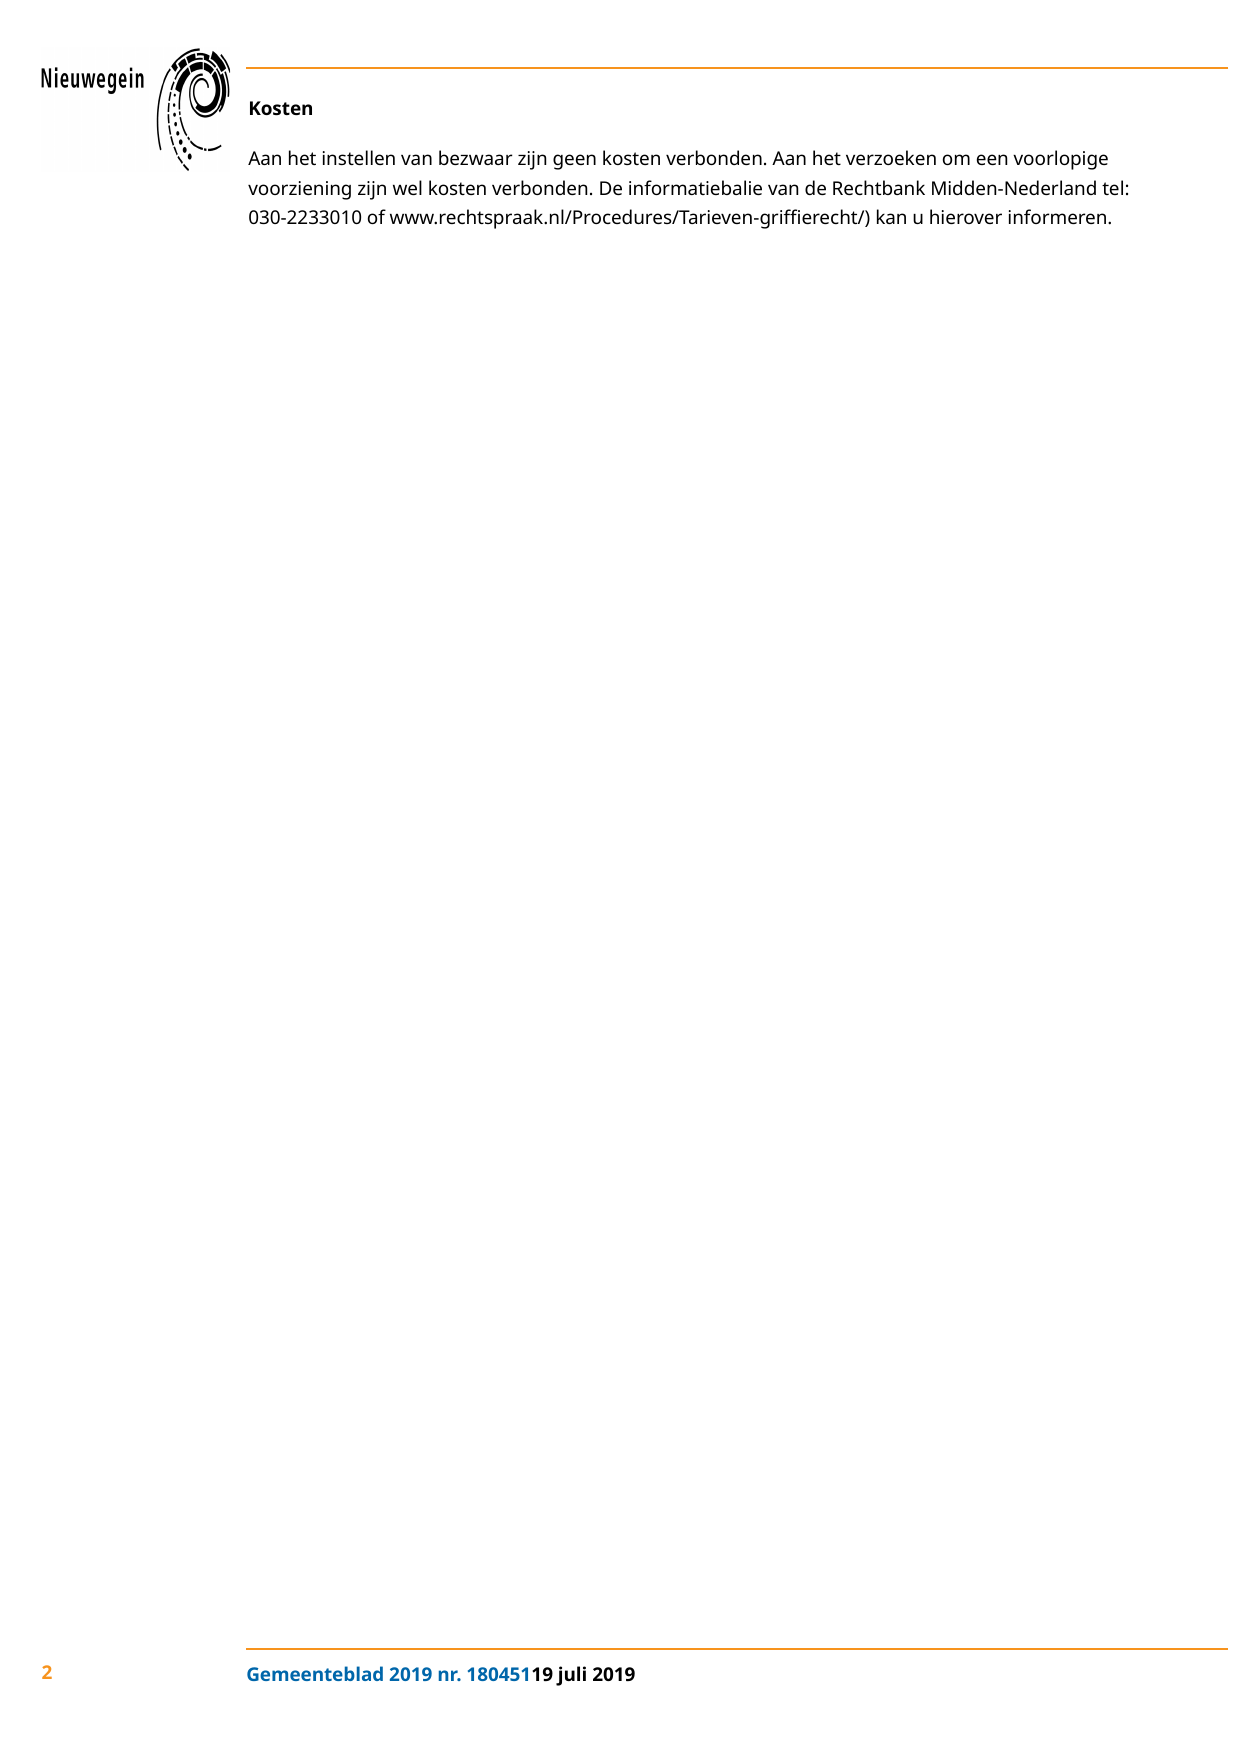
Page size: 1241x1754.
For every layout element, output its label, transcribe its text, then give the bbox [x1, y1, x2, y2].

text Aan het instellen van bezwaar zijn geen kosten verbonden. Aan het verzoeken om een voorlopige voorziening zijn wel kosten verbonden. De informatiebalie van de Rechtbank Midden-Nederland tel: 030-2233010 of www.rechtspraak.nl/Procedures/Tarieven-griffierecht/) kan u hierover informeren. [248, 145, 1152, 230]
text Kosten [248, 95, 1152, 121]
picture [41, 47, 231, 172]
